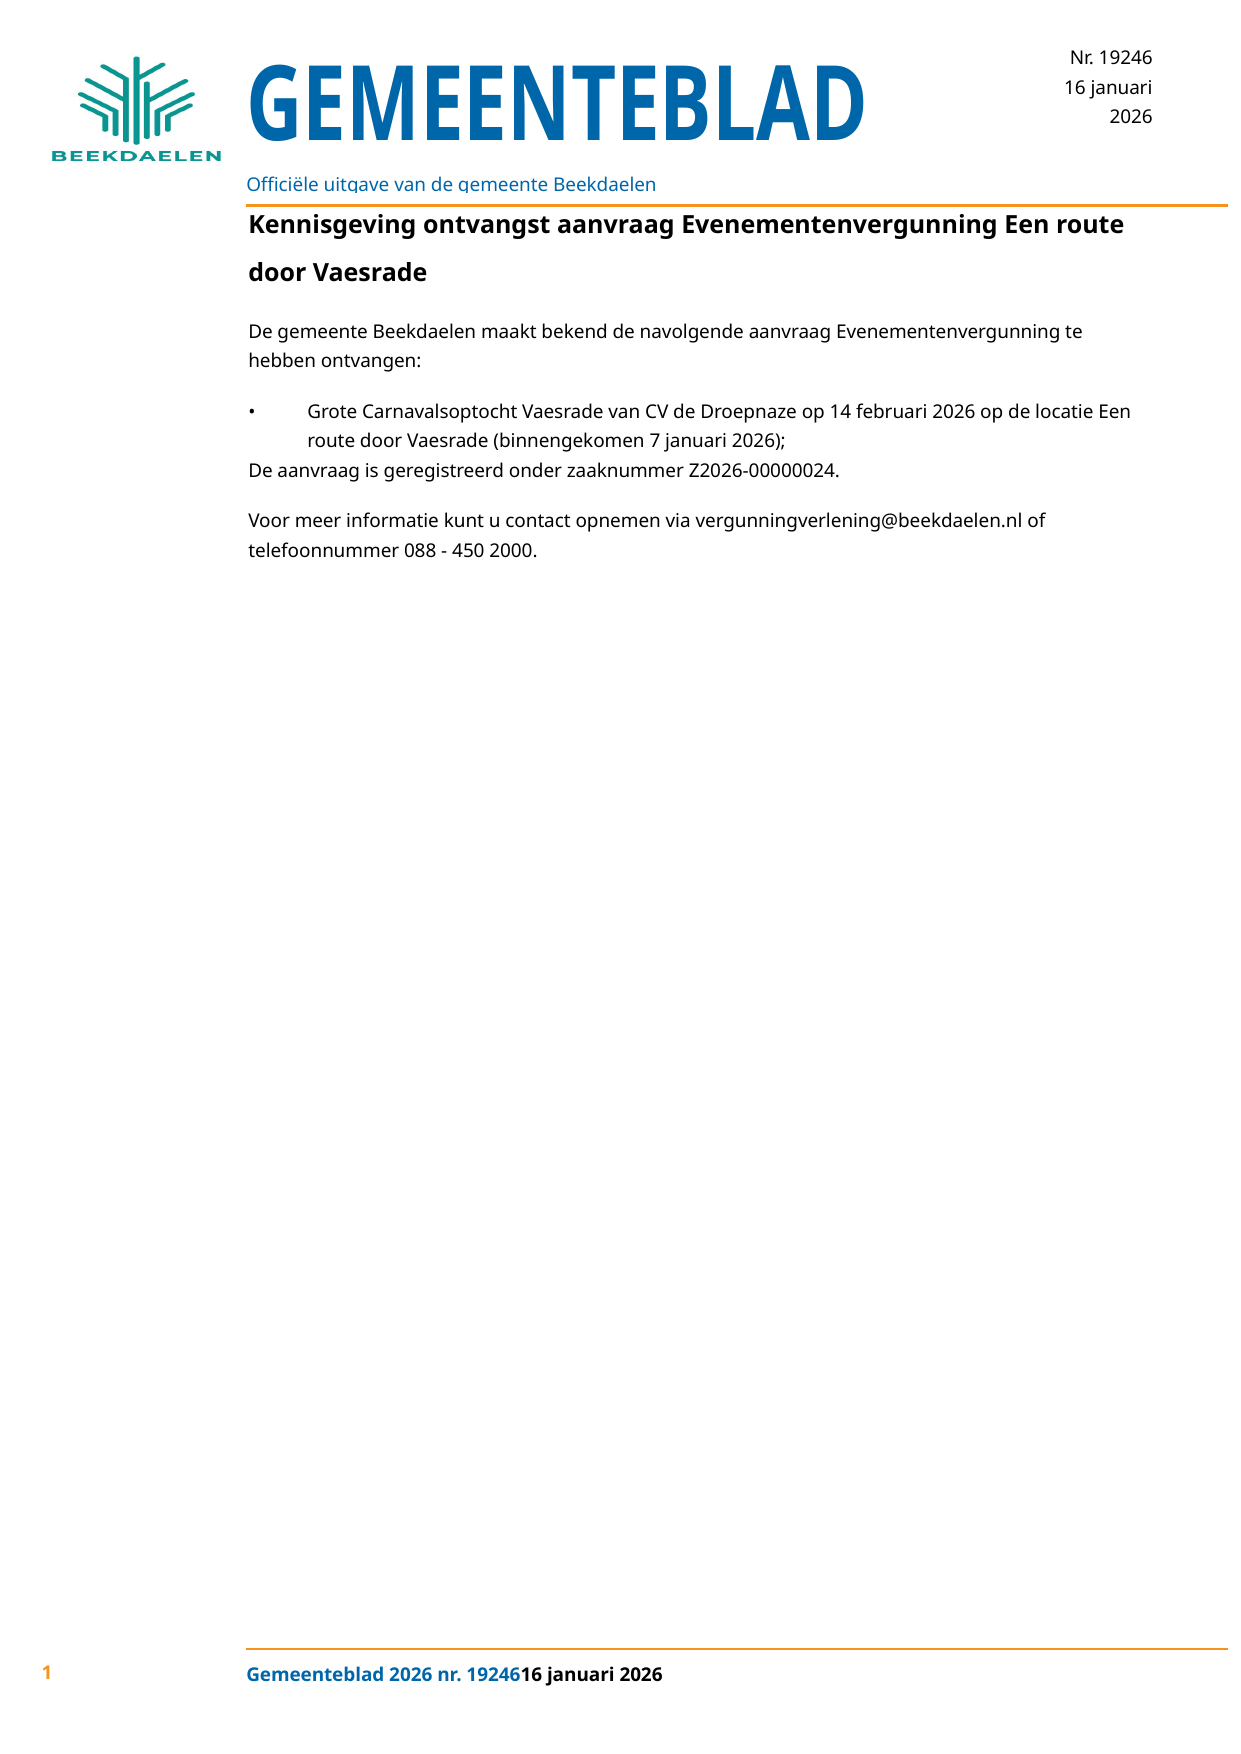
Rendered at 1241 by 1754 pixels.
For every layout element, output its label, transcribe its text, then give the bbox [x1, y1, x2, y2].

text De aanvraag is geregistreerd onder zaaknummer Z2026-00000024. [248, 457, 1152, 483]
text De gemeente Beekdaelen maakt bekend de navolgende aanvraag Evenementenvergunning te hebben ontvangen: [248, 318, 1152, 373]
text Voor meer informatie kunt u contact opnemen via vergunningverlening@beekdaelen.nl of telefoonnummer 088 - 450 2000. [248, 507, 1152, 563]
text Kennisgeving ontvangst aanvraag Evenementenvergunning Een route door Vaesrade [248, 207, 1152, 288]
list Grote Carnavalsoptocht Vaesrade van CV de Droepnaze op 14 februari 2026 op de locatie Een route door Vaesrade (binnengekomen 7 januari 2026); [248, 398, 1152, 453]
picture [41, 47, 231, 172]
